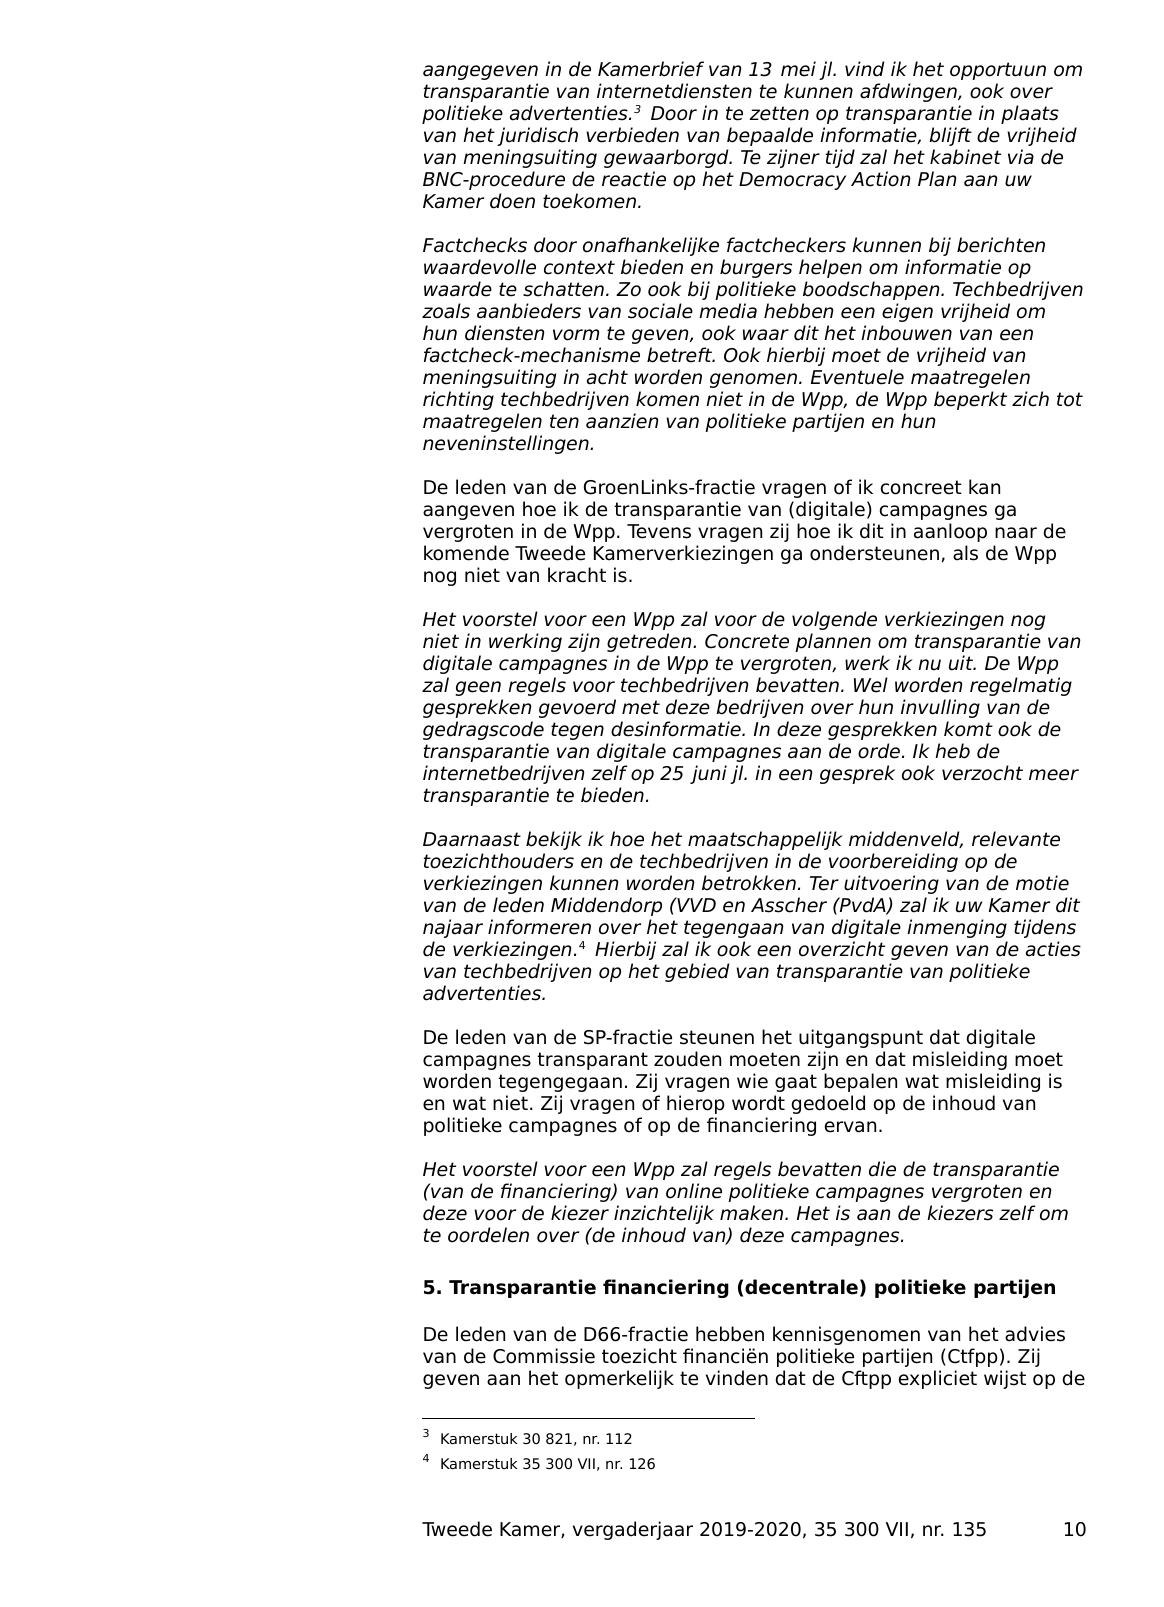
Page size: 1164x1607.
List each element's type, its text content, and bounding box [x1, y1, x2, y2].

text De leden van de GroenLinks-fractie vragen of ik concreet kan aangeven hoe ik de transparantie van (digitale) campagnes ga vergroten in de Wpp. Tevens vragen zij hoe ik dit in aanloop naar de komende Tweede Kamerverkiezingen ga ondersteunen, als de Wpp nog niet van kracht is. [422, 477, 1087, 587]
text Het voorstel voor een Wpp zal voor de volgende verkiezingen nog niet in werking zijn getreden. Concrete plannen om transparantie van digitale campagnes in de Wpp te vergroten, werk ik nu uit. De Wpp zal geen regels voor techbedrijven bevatten. Wel worden regelmatig gesprekken gevoerd met deze bedrijven over hun invulling van de gedragscode tegen desinformatie. In deze gesprekken komt ook de transparantie van digitale campagnes aan de orde. Ik heb de internetbedrijven zelf op 25 juni jl. in een gesprek ook verzocht meer transparantie te bieden. [422, 609, 1087, 807]
subtitle 5. Transparantie financiering (decentrale) politieke partijen [422, 1277, 1087, 1299]
text Het voorstel voor een Wpp zal regels bevatten die de transparantie (van de financiering) van online politieke campagnes vergroten en deze voor de kiezer inzichtelijk maken. Het is aan de kiezers zelf om te oordelen over (de inhoud van) deze campagnes. [422, 1159, 1087, 1247]
text aangegeven in de Kamerbrief van 13 mei jl. vind ik het opportuun om transparantie van internetdiensten te kunnen afdwingen, ook over politieke advertenties. Door in te zetten op transparantie in plaats van het juridisch verbieden van bepaalde informatie, blijft de vrijheid van meningsuiting gewaarborgd. Te zijner tijd zal het kabinet via de BNC-procedure de reactie op het Democracy Action Plan aan uw Kamer doen toekomen. [422, 59, 1087, 213]
text Daarnaast bekijk ik hoe het maatschappelijk middenveld, relevante toezichthouders en de techbedrijven in de voorbereiding op de verkiezingen kunnen worden betrokken. Ter uitvoering van de motie van de leden Middendorp (VVD en Asscher (PvdA) zal ik uw Kamer dit najaar informeren over het tegengaan van digitale inmenging tijdens de verkiezingen. Hierbij zal ik ook een overzicht geven van de acties van techbedrijven op het gebied van transparantie van politieke advertenties. [422, 829, 1087, 1005]
text Kamerstuk 35 300 VII, nr. 126 [422, 1452, 1087, 1474]
text Kamerstuk 30 821, nr. 112 [422, 1427, 1087, 1449]
text Factchecks door onafhankelijke factcheckers kunnen bij berichten waardevolle context bieden en burgers helpen om informatie op waarde te schatten. Zo ook bij politieke boodschappen. Techbedrijven zoals aanbieders van sociale media hebben een eigen vrijheid om hun diensten vorm te geven, ook waar dit het inbouwen van een factcheck-mechanisme betreft. Ook hierbij moet de vrijheid van meningsuiting in acht worden genomen. Eventuele maatregelen richting techbedrijven komen niet in de Wpp, de Wpp beperkt zich tot maatregelen ten aanzien van politieke partijen en hun neveninstellingen. [422, 235, 1087, 455]
text De leden van de SP-fractie steunen het uitgangspunt dat digitale campagnes transparant zouden moeten zijn en dat misleiding moet worden tegengegaan. Zij vragen wie gaat bepalen wat misleiding is en wat niet. Zij vragen of hierop wordt gedoeld op de inhoud van politieke campagnes of op de financiering ervan. [422, 1027, 1087, 1137]
text De leden van de D66-fractie hebben kennisgenomen van het advies van de Commissie toezicht financiën politieke partijen (Ctfpp). Zij geven aan het opmerkelijk te vinden dat de Cftpp expliciet wijst op de [422, 1324, 1087, 1390]
